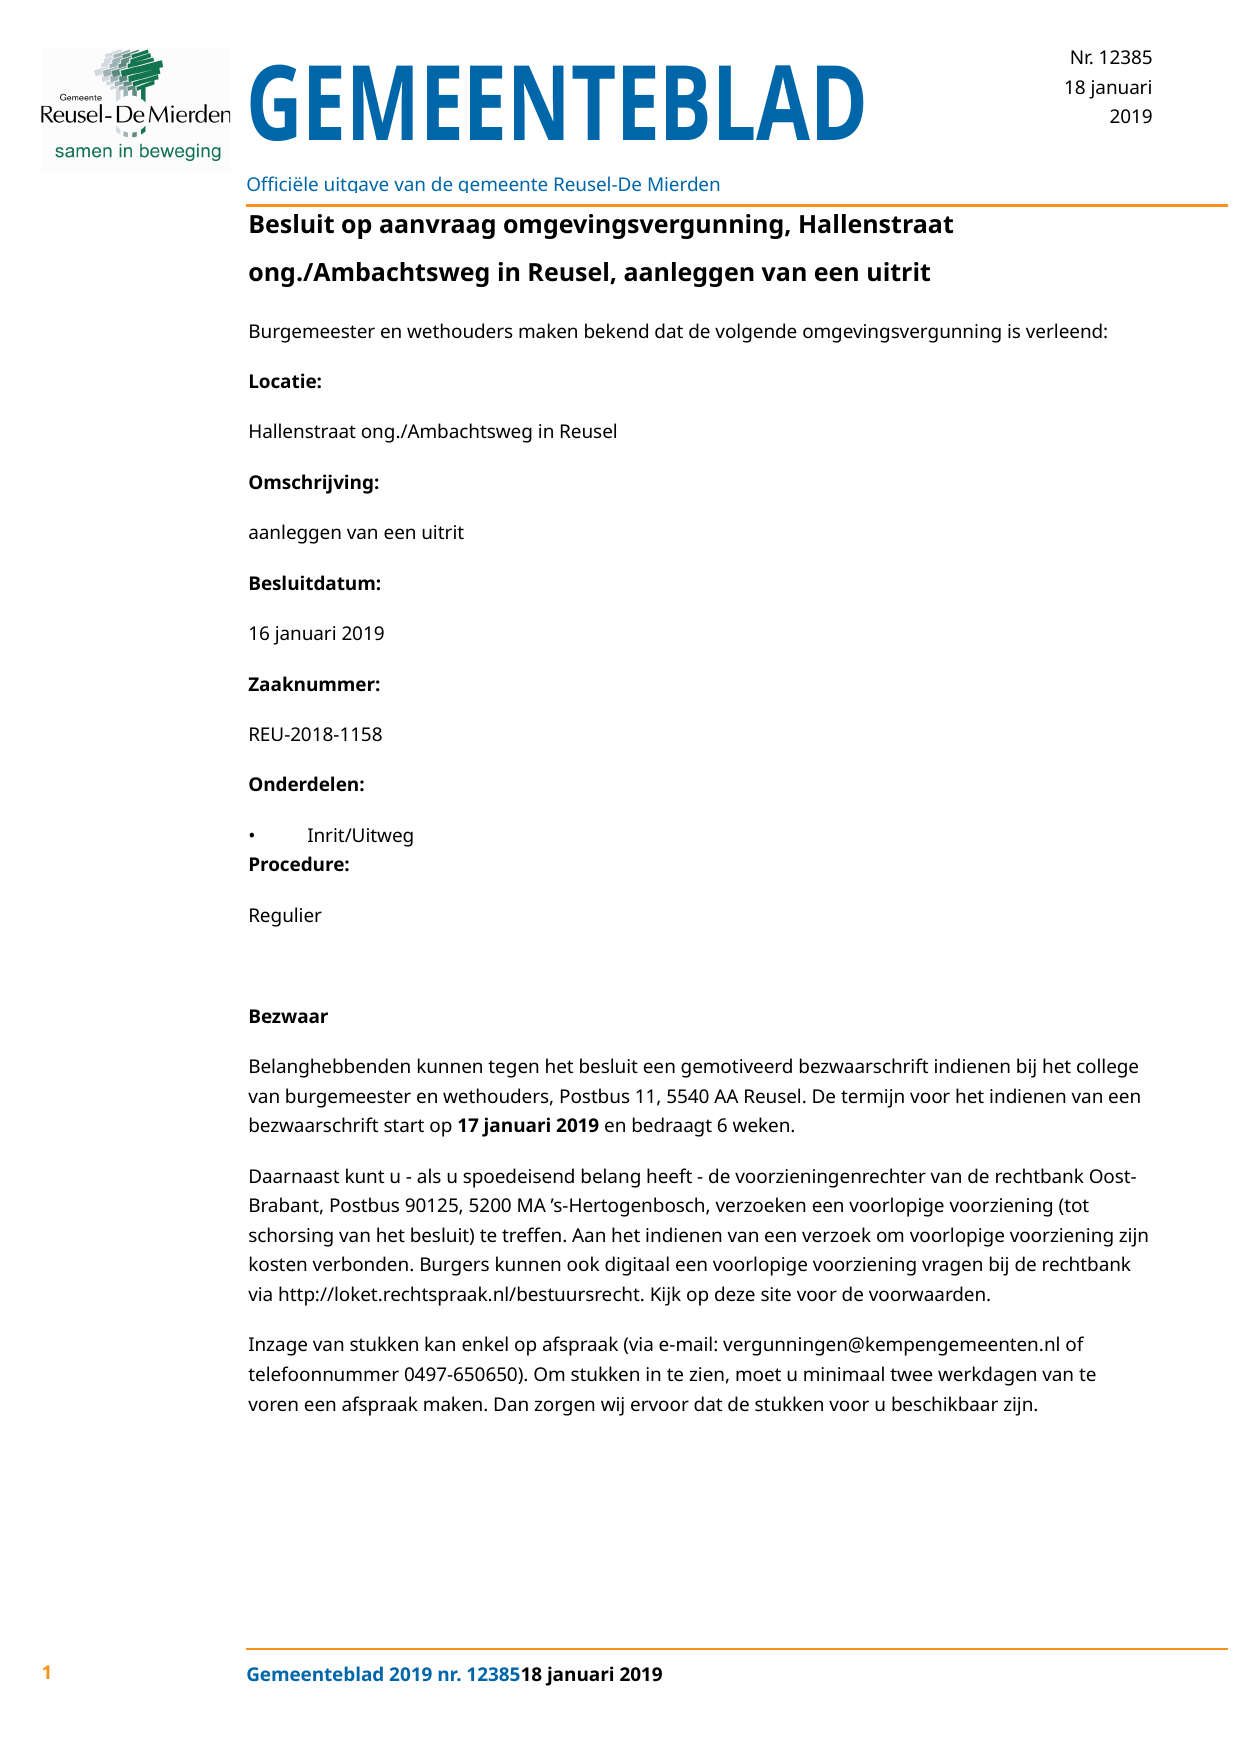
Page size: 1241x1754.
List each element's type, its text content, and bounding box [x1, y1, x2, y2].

text aanleggen van een uitrit [248, 519, 1152, 545]
text Inzage van stukken kan enkel op afspraak (via e-mail: vergunningen@kempengemeenten.nl of telefoonnummer 0497-650650). Om stukken in te zien, moet u minimaal twee werkdagen van te voren een afspraak maken. Dan zorgen wij ervoor dat de stukken voor u beschikbaar zijn. [248, 1332, 1152, 1417]
text 16 januari 2019 [248, 620, 1152, 646]
text Regulier [248, 902, 1152, 928]
text Omschrijving: [248, 469, 1152, 495]
picture [41, 47, 231, 172]
text Burgemeester en wethouders maken bekend dat de volgende omgevingsvergunning is verleend: [248, 318, 1152, 344]
text REU-2018-1158 [248, 721, 1152, 747]
text Zaaknummer: [248, 671, 1152, 697]
text Daarnaast kunt u - als u spoedeisend belang heeft - de voorzieningenrechter van de rechtbank Oost-Brabant, Postbus 90125, 5200 MA ’s-Hertogenbosch, verzoeken een voorlopige voorziening (tot schorsing van het besluit) te treffen. Aan het indienen van een verzoek om voorlopige voorziening zijn kosten verbonden. Burgers kunnen ook digitaal een voorlopige voorziening vragen bij de rechtbank via http://loket.rechtspraak.nl/bestuursrecht. Kijk op deze site voor de voorwaarden. [248, 1163, 1152, 1307]
text Besluitdatum: [248, 570, 1152, 596]
text Onderdelen: [248, 772, 1152, 797]
text Bezwaar [248, 1003, 1152, 1029]
list Inrit/Uitweg [248, 822, 1152, 848]
text Locatie: [248, 368, 1152, 394]
text Besluit op aanvraag omgevingsvergunning, Hallenstraat ong./Ambachtsweg in Reusel, aanleggen van een uitrit [248, 207, 1152, 288]
text Belanghebbenden kunnen tegen het besluit een gemotiveerd bezwaarschrift indienen bij het college van burgemeester en wethouders, Postbus 11, 5540 AA Reusel. De termijn voor het indienen van een bezwaarschrift start op 17 januari 2019 en bedraagt 6 weken. [248, 1053, 1152, 1138]
text Hallenstraat ong./Ambachtsweg in Reusel [248, 419, 1152, 444]
text Procedure: [248, 852, 1152, 877]
